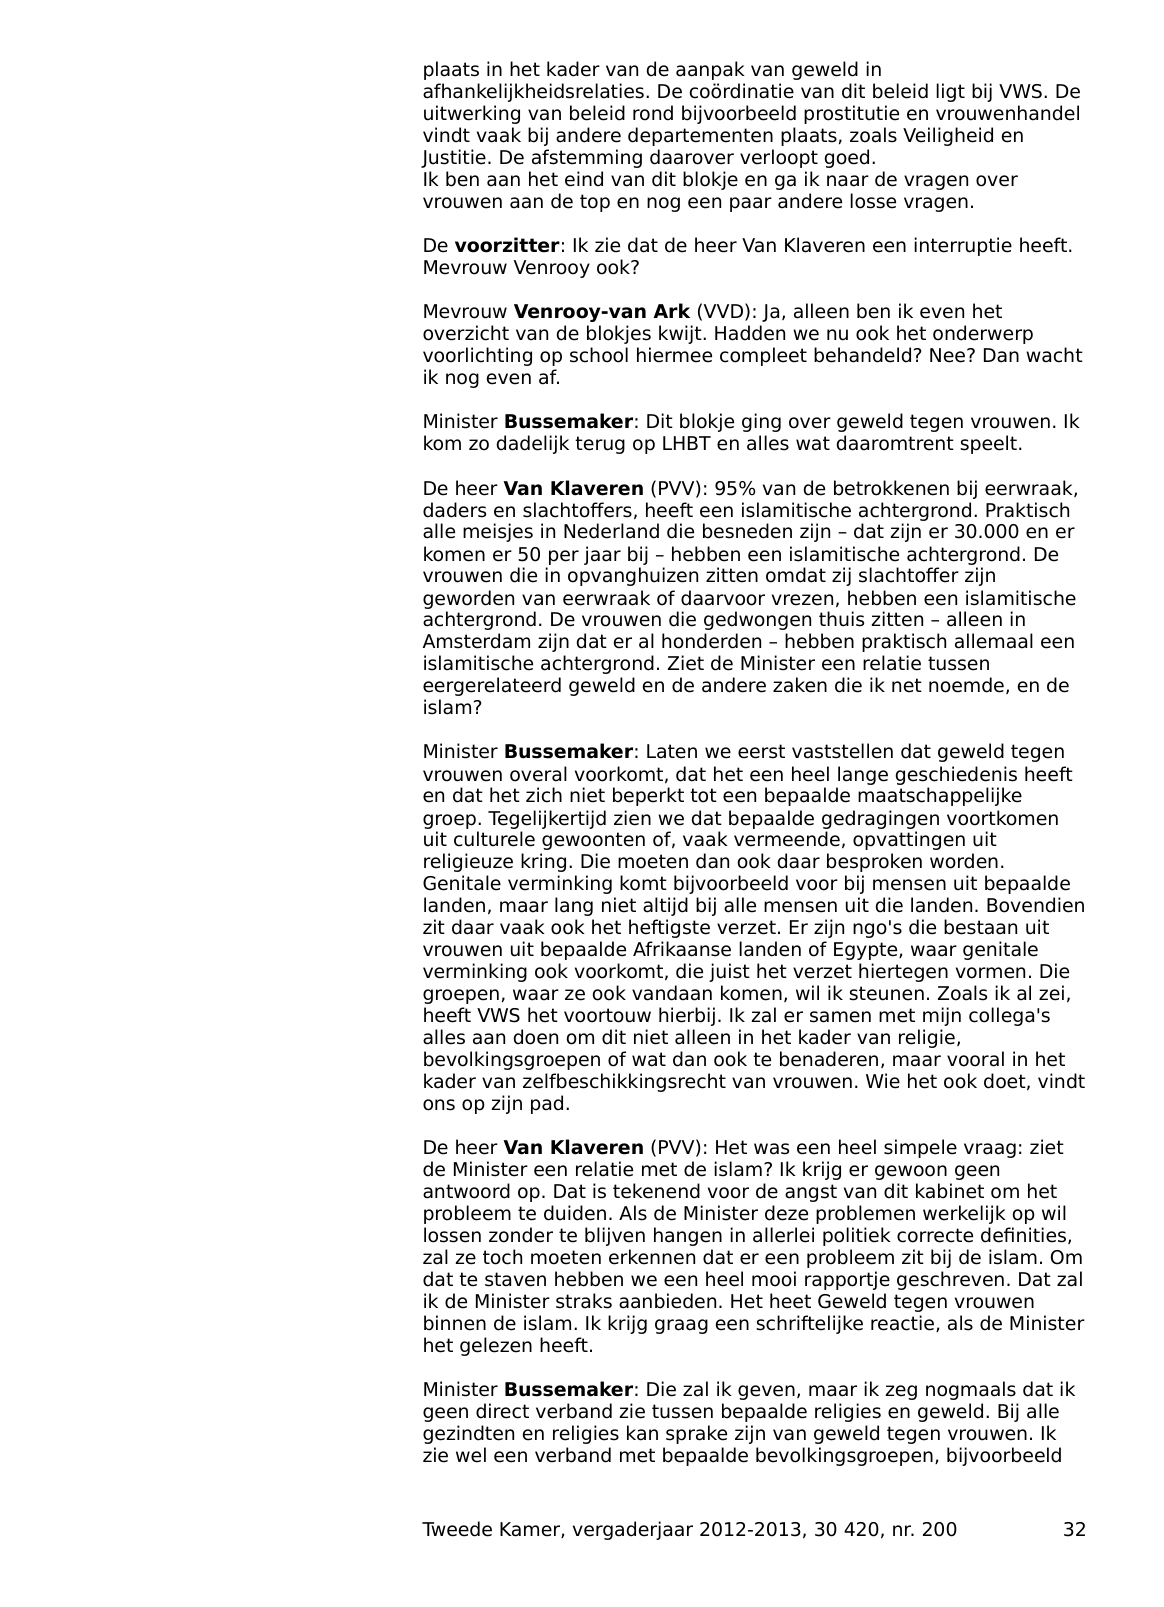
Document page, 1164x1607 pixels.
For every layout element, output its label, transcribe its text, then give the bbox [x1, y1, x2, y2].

text Minister Bussemaker: Dit blokje ging over geweld tegen vrouwen. Ik kom zo dadelijk terug op LHBT en alles wat daaromtrent speelt. [422, 411, 1087, 455]
text De heer Van Klaveren (PVV): Het was een heel simpele vraag: ziet de Minister een relatie met de islam? Ik krijg er gewoon geen antwoord op. Dat is tekenend voor de angst van dit kabinet om het probleem te duiden. Als de Minister deze problemen werkelijk op wil lossen zonder te blijven hangen in allerlei politiek correcte definities, zal ze toch moeten erkennen dat er een probleem zit bij de islam. Om dat te staven hebben we een heel mooi rapportje geschreven. Dat zal ik de Minister straks aanbieden. Het heet Geweld tegen vrouwen binnen de islam. Ik krijg graag een schriftelijke reactie, als de Minister het gelezen heeft. [422, 1137, 1087, 1357]
text Ik ben aan het eind van dit blokje en ga ik naar de vragen over vrouwen aan de top en nog een paar andere losse vragen. [422, 169, 1087, 213]
text Minister Bussemaker: Laten we eerst vaststellen dat geweld tegen vrouwen overal voorkomt, dat het een heel lange geschiedenis heeft en dat het zich niet beperkt tot een bepaalde maatschappelijke groep. Tegelijkertijd zien we dat bepaalde gedragingen voortkomen uit culturele gewoonten of, vaak vermeende, opvattingen uit religieuze kring. Die moeten dan ook daar besproken worden. Genitale verminking komt bijvoorbeeld voor bij mensen uit bepaalde landen, maar lang niet altijd bij alle mensen uit die landen. Bovendien zit daar vaak ook het heftigste verzet. Er zijn ngo's die bestaan uit vrouwen uit bepaalde Afrikaanse landen of Egypte, waar genitale verminking ook voorkomt, die juist het verzet hiertegen vormen. Die groepen, waar ze ook vandaan komen, wil ik steunen. Zoals ik al zei, heeft VWS het voortouw hierbij. Ik zal er samen met mijn collega's alles aan doen om dit niet alleen in het kader van religie, bevolkingsgroepen of wat dan ook te benaderen, maar vooral in het kader van zelfbeschikkingsrecht van vrouwen. Wie het ook doet, vindt ons op zijn pad. [422, 741, 1087, 1115]
text De heer Van Klaveren (PVV): 95% van de betrokkenen bij eerwraak, daders en slachtoffers, heeft een islamitische achtergrond. Praktisch alle meisjes in Nederland die besneden zijn – dat zijn er 30.000 en er komen er 50 per jaar bij – hebben een islamitische achtergrond. De vrouwen die in opvanghuizen zitten omdat zij slachtoffer zijn geworden van eerwraak of daarvoor vrezen, hebben een islamitische achtergrond. De vrouwen die gedwongen thuis zitten – alleen in Amsterdam zijn dat er al honderden – hebben praktisch allemaal een islamitische achtergrond. Ziet de Minister een relatie tussen eergerelateerd geweld en de andere zaken die ik net noemde, en de islam? [422, 477, 1087, 719]
text De voorzitter: Ik zie dat de heer Van Klaveren een interruptie heeft. Mevrouw Venrooy ook? [422, 235, 1087, 279]
text Minister Bussemaker: Die zal ik geven, maar ik zeg nogmaals dat ik geen direct verband zie tussen bepaalde religies en geweld. Bij alle gezindten en religies kan sprake zijn van geweld tegen vrouwen. Ik zie wel een verband met bepaalde bevolkingsgroepen, bijvoorbeeld [422, 1379, 1087, 1467]
text plaats in het kader van de aanpak van geweld in afhankelijkheidsrelaties. De coördinatie van dit beleid ligt bij VWS. De uitwerking van beleid rond bijvoorbeeld prostitutie en vrouwenhandel vindt vaak bij andere departementen plaats, zoals Veiligheid en Justitie. De afstemming daarover verloopt goed. [422, 59, 1087, 169]
text Mevrouw Venrooy-van Ark (VVD): Ja, alleen ben ik even het overzicht van de blokjes kwijt. Hadden we nu ook het onderwerp voorlichting op school hiermee compleet behandeld? Nee? Dan wacht ik nog even af. [422, 301, 1087, 389]
